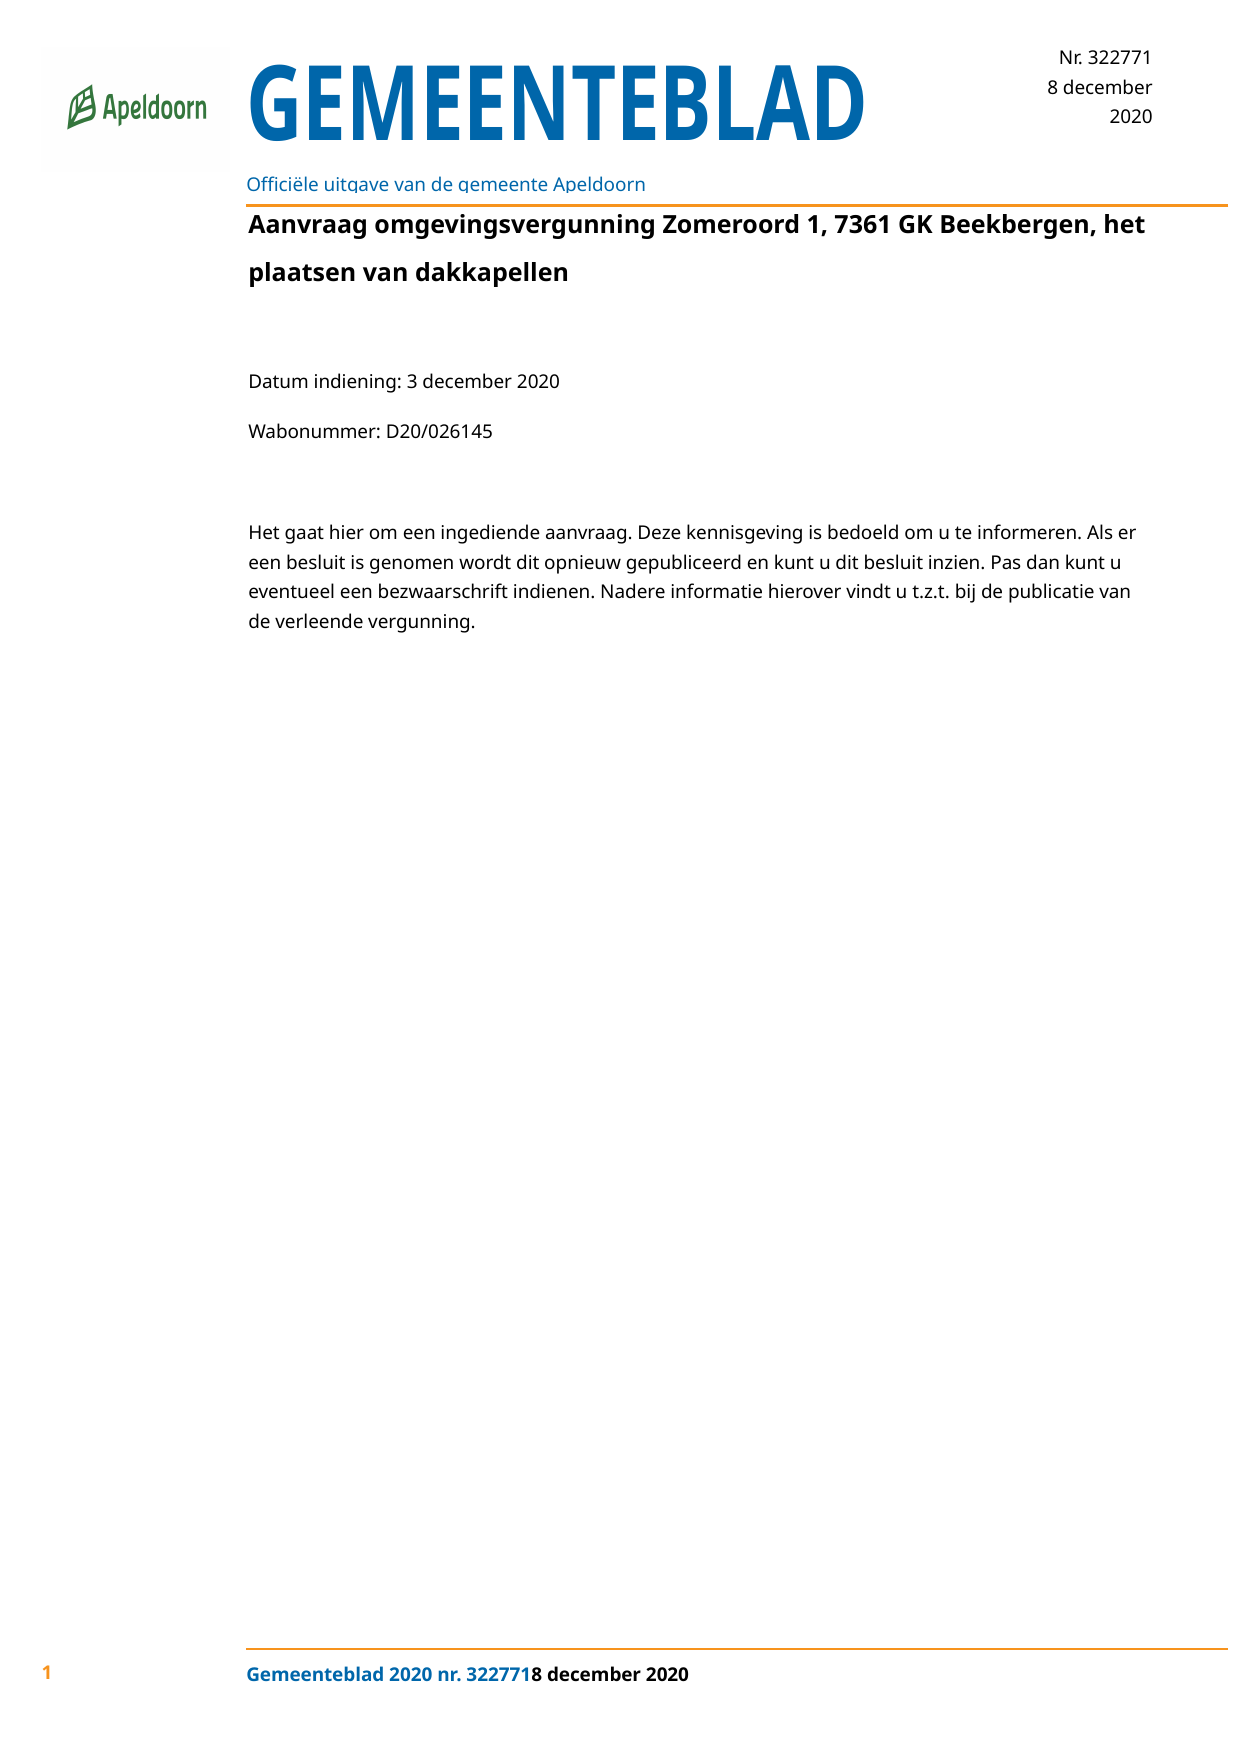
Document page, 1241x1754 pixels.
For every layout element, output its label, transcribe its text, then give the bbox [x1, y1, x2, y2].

text Datum indiening: 3 december 2020 [248, 368, 1152, 394]
text Het gaat hier om een ingediende aanvraag. Deze kennisgeving is bedoeld om u te informeren. Als er een besluit is genomen wordt dit opnieuw gepubliceerd en kunt u dit besluit inzien. Pas dan kunt u eventueel een bezwaarschrift indienen. Nadere informatie hierover vindt u t.z.t. bij de publicatie van de verleende vergunning. [248, 519, 1152, 634]
text Wabonummer: D20/026145 [248, 419, 1152, 444]
picture [41, 47, 231, 172]
text Aanvraag omgevingsvergunning Zomeroord 1, 7361 GK Beekbergen, het plaatsen van dakkapellen [248, 207, 1152, 288]
